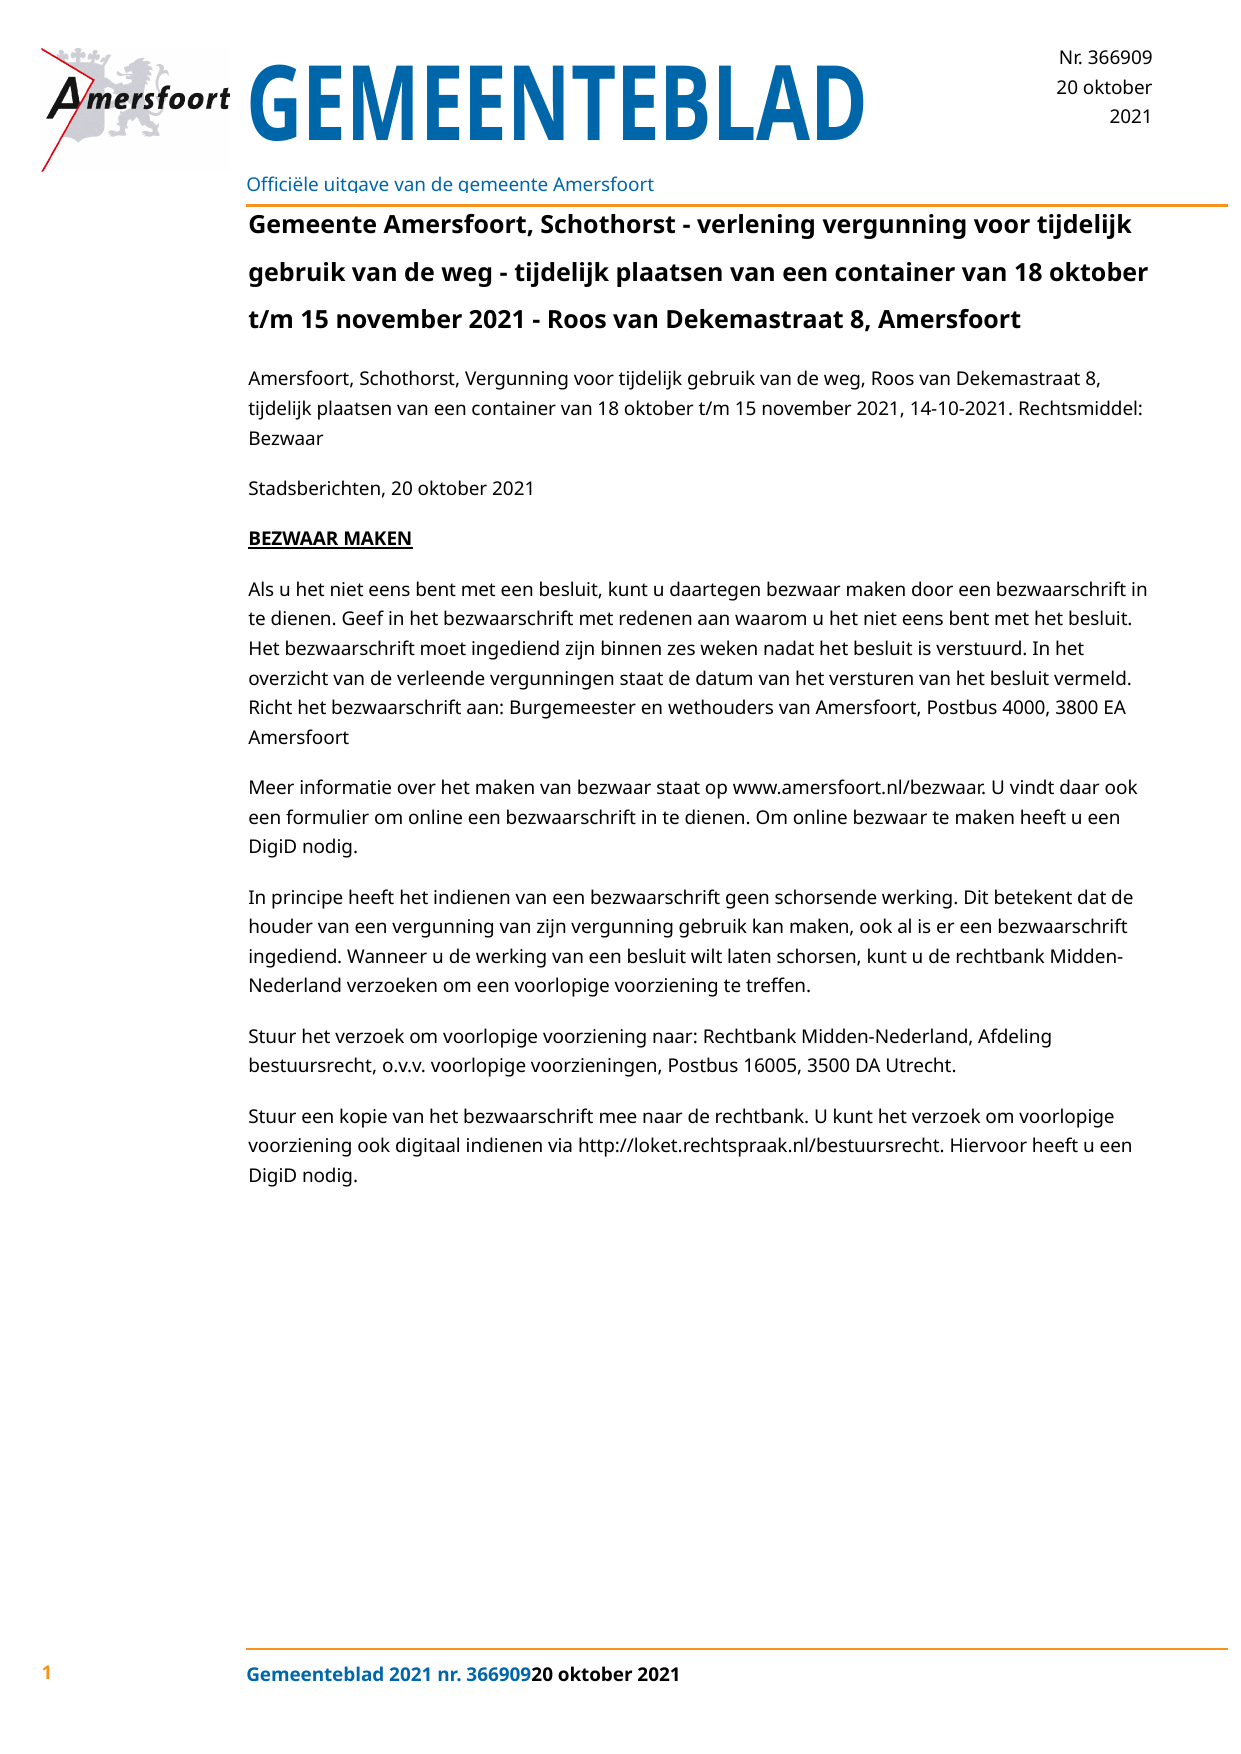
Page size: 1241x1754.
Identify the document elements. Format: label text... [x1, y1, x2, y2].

text Gemeente Amersfoort, Schothorst - verlening vergunning voor tijdelijk gebruik van de weg - tijdelijk plaatsen van een container van 18 oktober t/m 15 november 2021 - Roos van Dekemastraat 8, Amersfoort [248, 207, 1152, 336]
text Als u het niet eens bent met een besluit, kunt u daartegen bezwaar maken door een bezwaarschrift in te dienen. Geef in het bezwaarschrift met redenen aan waarom u het niet eens bent met het besluit. Het bezwaarschrift moet ingediend zijn binnen zes weken nadat het besluit is verstuurd. In het overzicht van de verleende vergunningen staat de datum van het versturen van het besluit vermeld. Richt het bezwaarschrift aan: Burgemeester en wethouders van Amersfoort, Postbus 4000, 3800 EA Amersfoort [248, 576, 1152, 749]
picture [41, 47, 231, 172]
text Stuur het verzoek om voorlopige voorziening naar: Rechtbank Midden-Nederland, Afdeling bestuursrecht, o.v.v. voorlopige voorzieningen, Postbus 16005, 3500 DA Utrecht. [248, 1023, 1152, 1078]
text Stadsberichten, 20 oktober 2021 [248, 475, 1152, 501]
text Stuur een kopie van het bezwaarschrift mee naar de rechtbank. U kunt het verzoek om voorlopige voorziening ook digitaal indienen via http://loket.rechtspraak.nl/bestuursrecht. Hiervoor heeft u een DigiD nodig. [248, 1103, 1152, 1188]
text Amersfoort, Schothorst, Vergunning voor tijdelijk gebruik van de weg, Roos van Dekemastraat 8, tijdelijk plaatsen van een container van 18 oktober t/m 15 november 2021, 14-10-2021. Rechtsmiddel: Bezwaar [248, 366, 1152, 450]
text Meer informatie over het maken van bezwaar staat op www.amersfoort.nl/bezwaar. U vindt daar ook een formulier om online een bezwaarschrift in te dienen. Om online bezwaar te maken heeft u een DigiD nodig. [248, 774, 1152, 859]
text In principe heeft het indienen van een bezwaarschrift geen schorsende werking. Dit betekent dat de houder van een vergunning van zijn vergunning gebruik kan maken, ook al is er een bezwaarschrift ingediend. Wanneer u de werking van een besluit wilt laten schorsen, kunt u de rechtbank Midden-Nederland verzoeken om een voorlopige voorziening te treffen. [248, 884, 1152, 998]
text BEZWAAR MAKEN [248, 526, 1152, 551]
